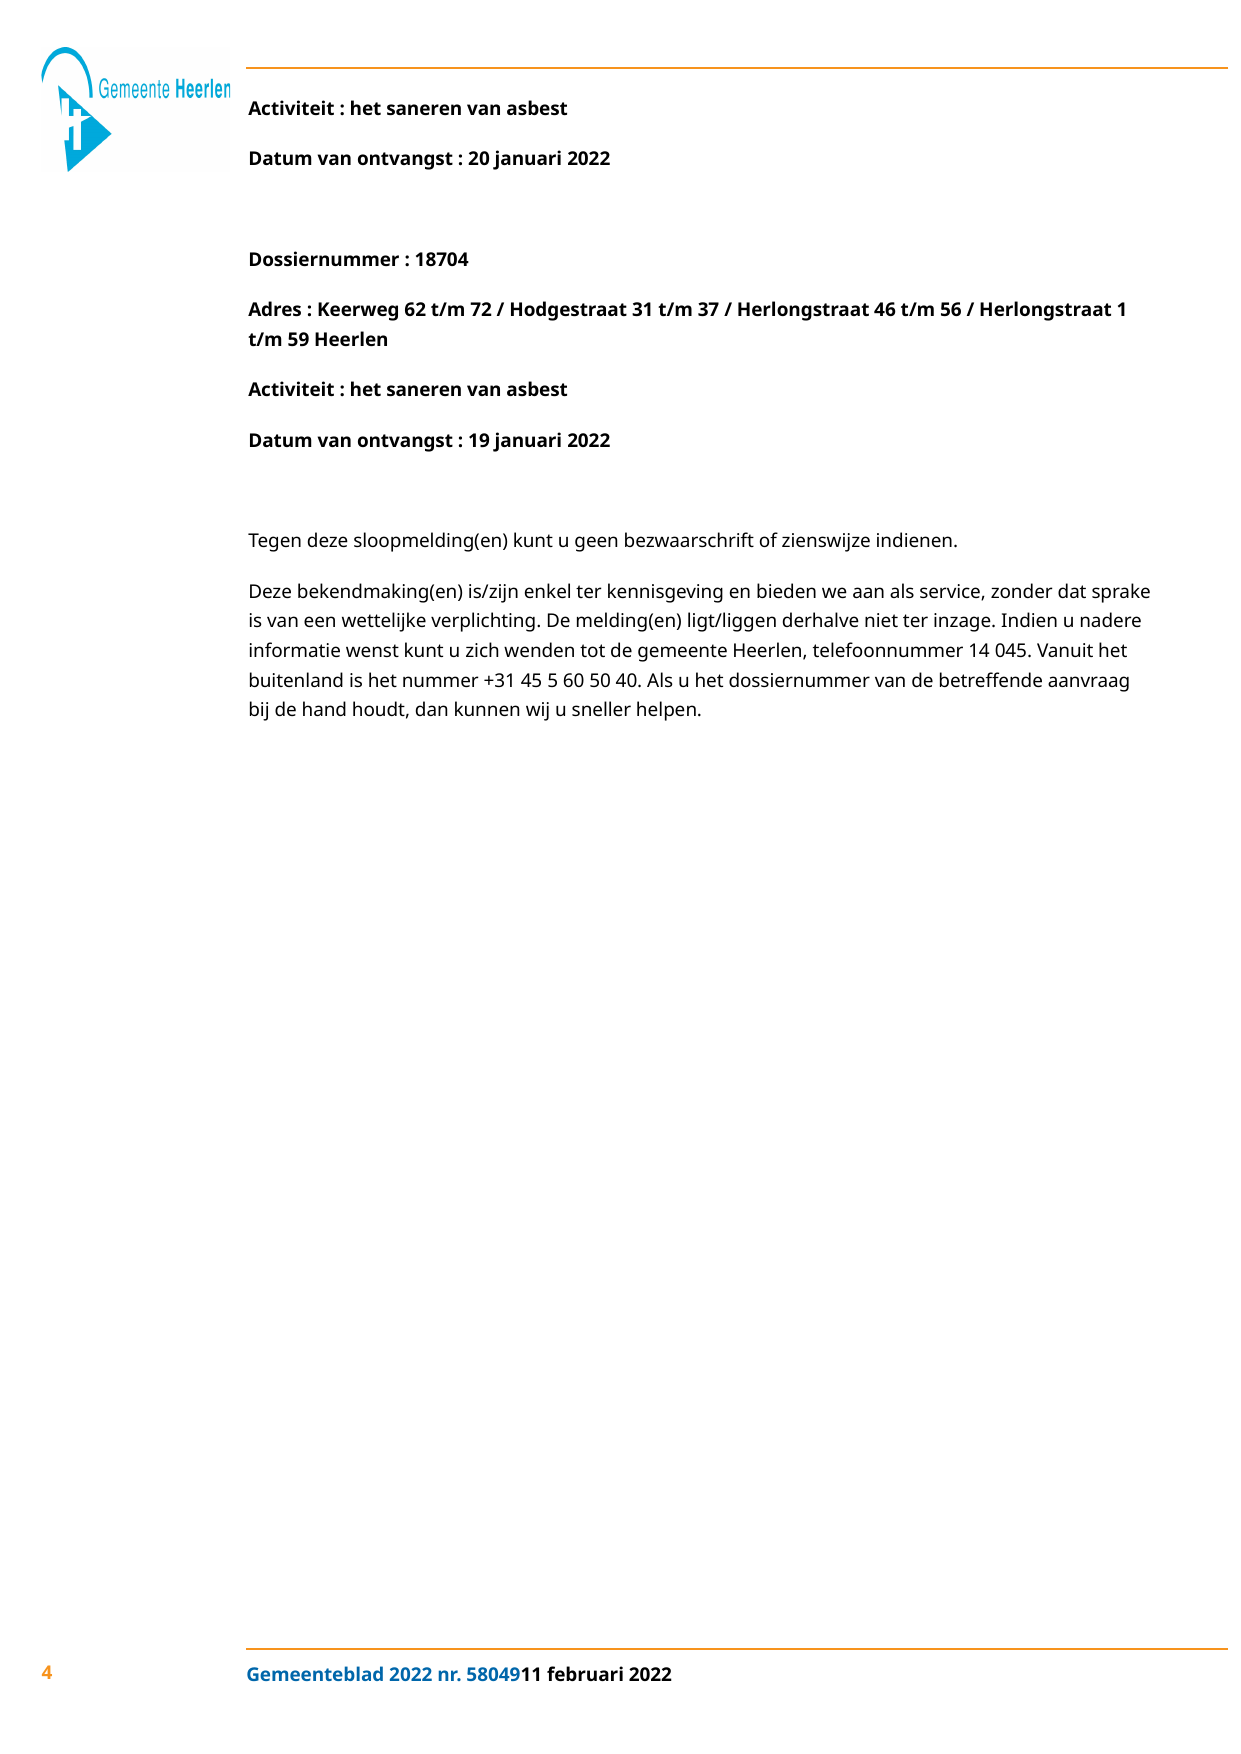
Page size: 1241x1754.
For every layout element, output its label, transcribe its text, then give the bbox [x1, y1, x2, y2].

text Deze bekendmaking(en) is/zijn enkel ter kennisgeving en bieden we aan als service, zonder dat sprake is van een wettelijke verplichting. De melding(en) ligt/liggen derhalve niet ter inzage. Indien u nadere informatie wenst kunt u zich wenden tot de gemeente Heerlen, telefoonnummer 14 045. Vanuit het buitenland is het nummer +31 45 5 60 50 40. Als u het dossiernummer van de betreffende aanvraag bij de hand houdt, dan kunnen wij u sneller helpen. [248, 578, 1152, 722]
text Activiteit : het saneren van asbest [248, 95, 1152, 121]
picture [41, 47, 59, 70]
picture [41, 47, 231, 172]
text Tegen deze sloopmelding(en) kunt u geen bezwaarschrift of zienswijze indienen. [248, 528, 1152, 553]
text Activiteit : het saneren van asbest [248, 376, 1152, 402]
text Datum van ontvangst : 20 januari 2022 [248, 145, 1152, 171]
text Dossiernummer : 18704 [248, 246, 1152, 272]
text Datum van ontvangst : 19 januari 2022 [248, 427, 1152, 453]
text Adres : Keerweg 62 t/m 72 / Hodgestraat 31 t/m 37 / Herlongstraat 46 t/m 56 / Herlongstraat 1 t/m 59 Heerlen [248, 296, 1152, 352]
